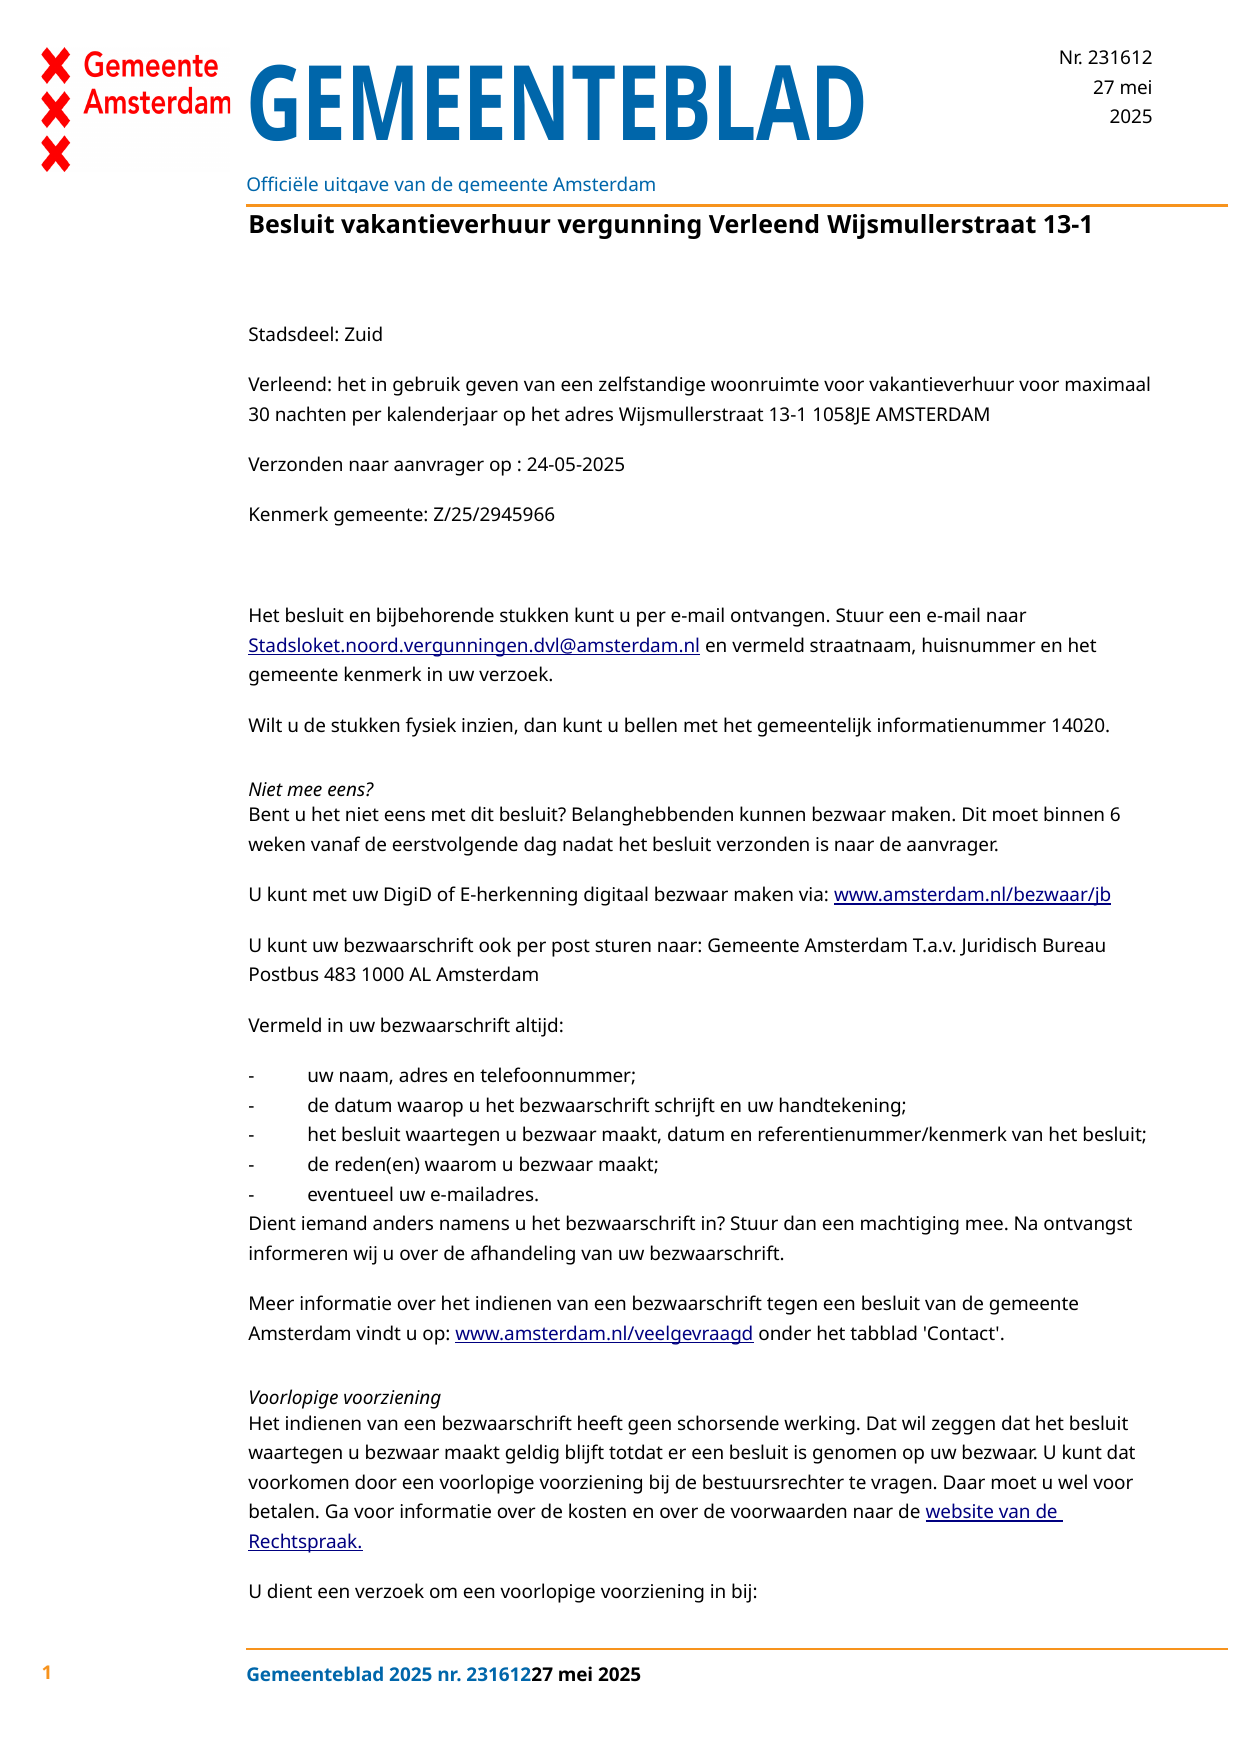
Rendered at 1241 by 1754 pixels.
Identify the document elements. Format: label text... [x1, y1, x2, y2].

picture [41, 47, 231, 172]
text U kunt met uw DigiD of E-herkenning digitaal bezwaar maken via: www.amsterdam.nl/bezwaar/jb [248, 882, 1152, 907]
text Niet mee eens? [248, 776, 1152, 802]
text Bent u het niet eens met dit besluit? Belanghebbenden kunnen bezwaar maken. Dit moet binnen 6 weken vanaf de eerstvolgende dag nadat het besluit verzonden is naar de aanvrager. [248, 802, 1152, 857]
text Het besluit en bijbehorende stukken kunt u per e-mail ontvangen. Stuur een e-mail naar Stadsloket.noord.vergunningen.dvl@amsterdam.nl en vermeld straatnaam, huisnummer en het gemeente kenmerk in uw verzoek. [248, 602, 1152, 687]
text U kunt uw bezwaarschrift ook per post sturen naar: Gemeente Amsterdam T.a.v. Juridisch Bureau Postbus 483 1000 AL Amsterdam [248, 932, 1152, 987]
text Vermeld in uw bezwaarschrift altijd: [248, 1012, 1152, 1038]
text Dient iemand anders namens u het bezwaarschrift in? Stuur dan een machtiging mee. Na ontvangst informeren wij u over de afhandeling van uw bezwaarschrift. [248, 1210, 1152, 1266]
text Kenmerk gemeente: Z/25/2945966 [248, 502, 1152, 527]
text Stadsdeel: Zuid [248, 321, 1152, 346]
text Besluit vakantieverhuur vergunning Verleend Wijsmullerstraat 13-1 [248, 207, 1152, 241]
text Verleend: het in gebruik geven van een zelfstandige woonruimte voor vakantieverhuur voor maximaal 30 nachten per kalenderjaar op het adres Wijsmullerstraat 13-1 1058JE AMSTERDAM [248, 371, 1152, 426]
text Het indienen van een bezwaarschrift heeft geen schorsende werking. Dat wil zeggen dat het besluit waartegen u bezwaar maakt geldig blijft totdat er een besluit is genomen op uw bezwaar. U kunt dat voorkomen door een voorlopige voorziening bij de bestuursrechter te vragen. Daar moet u wel voor betalen. Ga voor informatie over de kosten en over de voorwaarden naar de website van de Rechtspraak. [248, 1410, 1152, 1554]
list het besluit waartegen u bezwaar maakt, datum en referentienummer/kenmerk van het besluit; [248, 1122, 1152, 1147]
list de datum waarop u het bezwaarschrift schrijft en uw handtekening; [248, 1092, 1152, 1118]
list de reden(en) waarom u bezwaar maakt; [248, 1151, 1152, 1177]
text U dient een verzoek om een voorlopige voorziening in bij: [248, 1578, 1152, 1604]
text Meer informatie over het indienen van een bezwaarschrift tegen een besluit van de gemeente Amsterdam vindt u op: www.amsterdam.nl/veelgevraagd onder het tabblad 'Contact'. [248, 1290, 1152, 1346]
list uw naam, adres en telefoonnummer; [248, 1062, 1152, 1088]
text Wilt u de stukken fysiek inzien, dan kunt u bellen met het gemeentelijk informatienummer 14020. [248, 712, 1152, 738]
list eventueel uw e-mailadres. [248, 1181, 1152, 1207]
text Voorlopige voorziening [248, 1384, 1152, 1410]
text Verzonden naar aanvrager op : 24-05-2025 [248, 451, 1152, 477]
